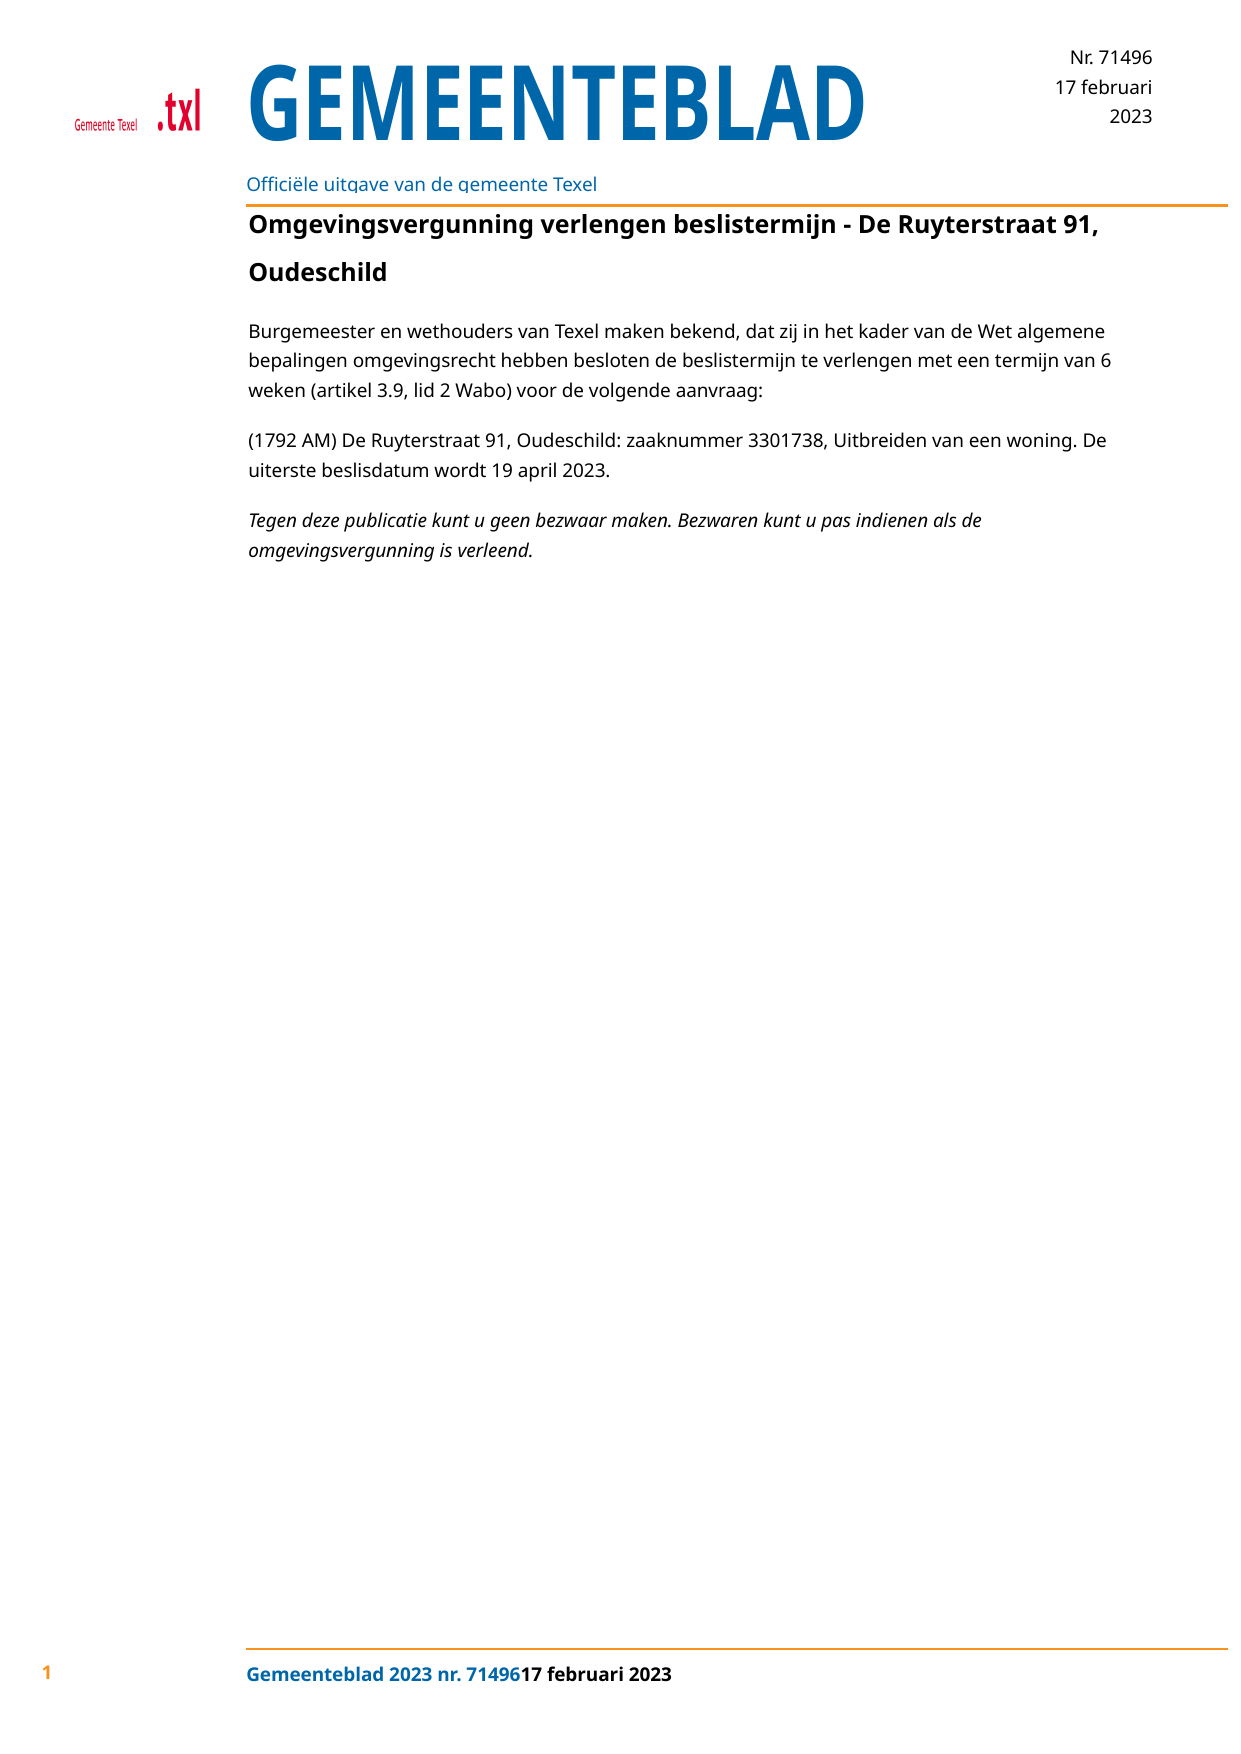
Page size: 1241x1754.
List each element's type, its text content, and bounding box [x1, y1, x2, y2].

text (1792 AM) De Ruyterstraat 91, Oudeschild: zaaknummer 3301738, Uitbreiden van een woning. De uiterste beslisdatum wordt 19 april 2023. [248, 427, 1152, 483]
text Omgevingsvergunning verlengen beslistermijn - De Ruyterstraat 91, Oudeschild [248, 207, 1152, 288]
text Burgemeester en wethouders van Texel maken bekend, dat zij in het kader van de Wet algemene bepalingen omgevingsrecht hebben besloten de beslistermijn te verlengen met een termijn van 6 weken (artikel 3.9, lid 2 Wabo) voor de volgende aanvraag: [248, 318, 1152, 403]
picture [41, 47, 231, 172]
text Tegen deze publicatie kunt u geen bezwaar maken. Bezwaren kunt u pas indienen als de omgevingsvergunning is verleend. [248, 507, 1152, 563]
